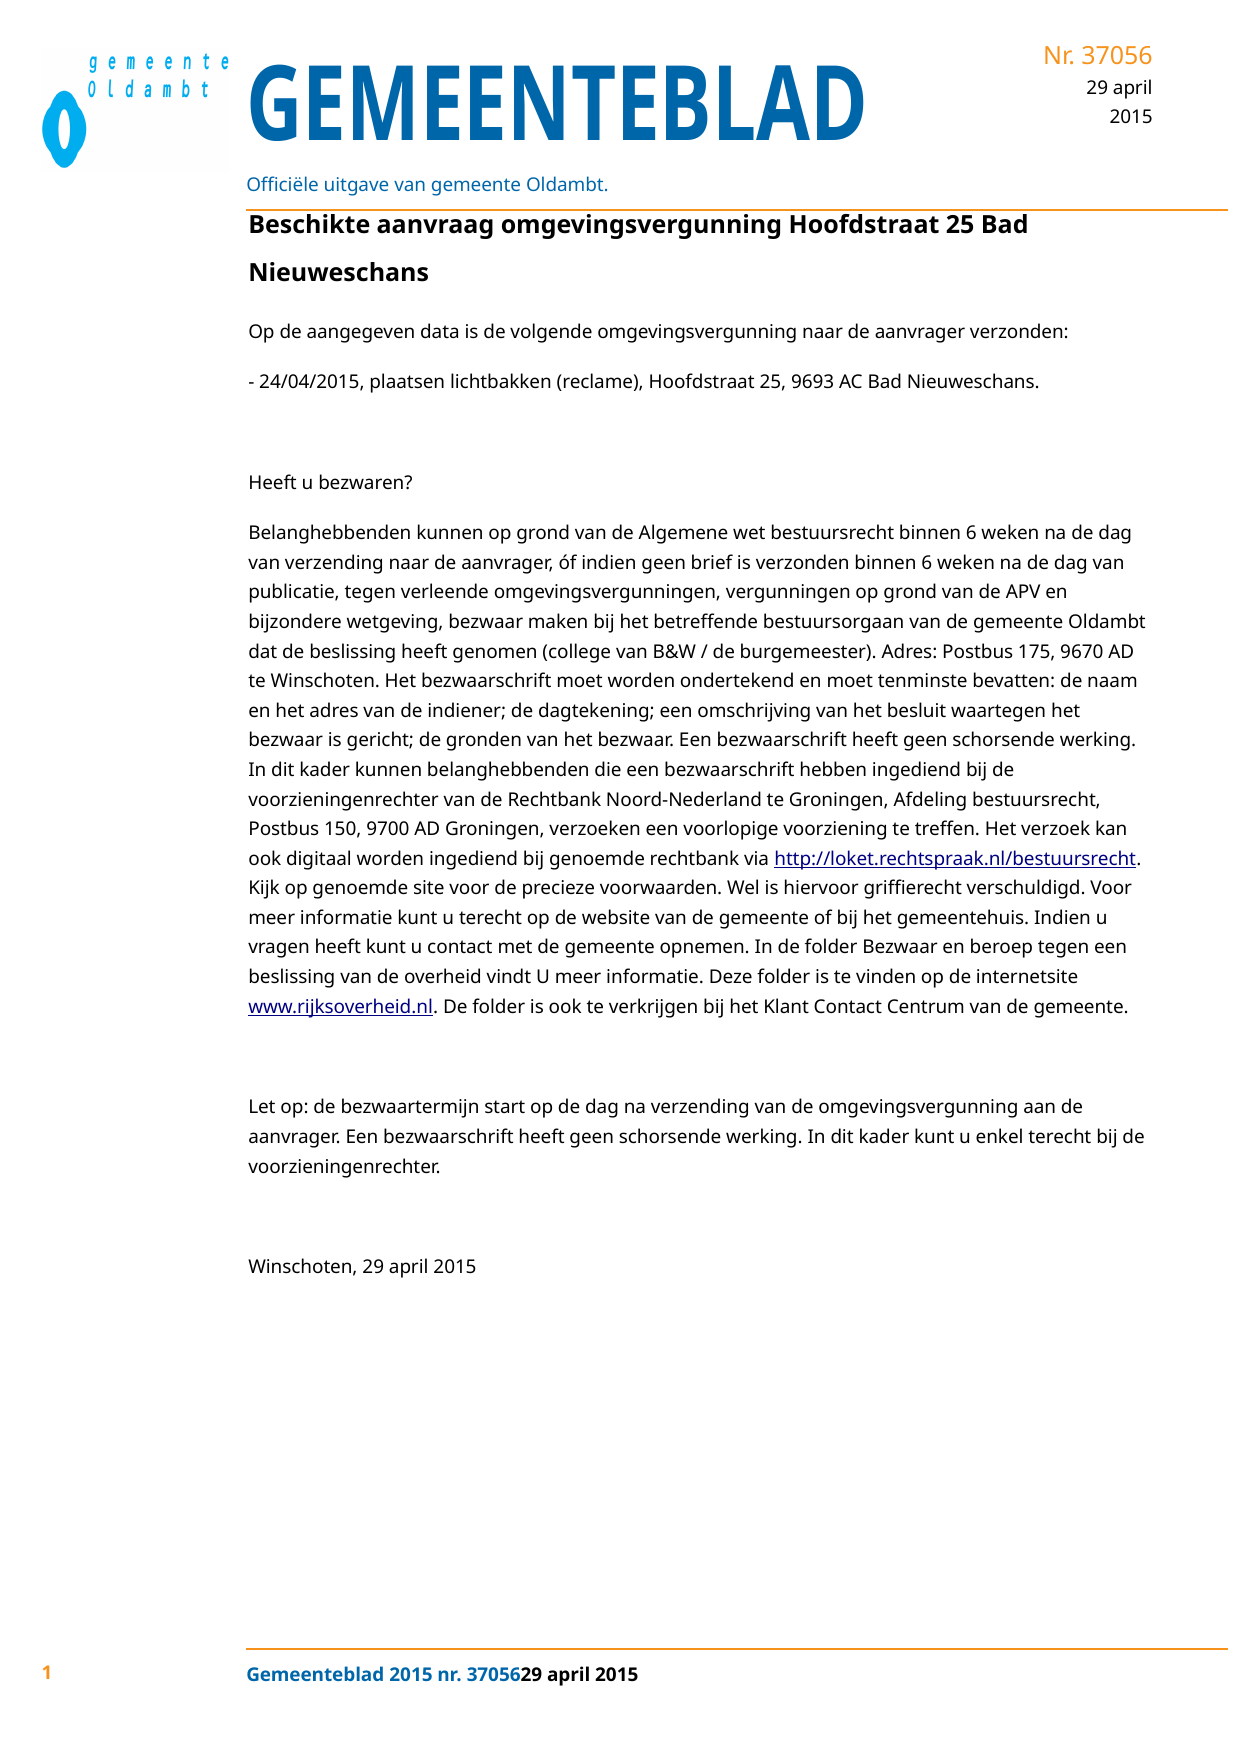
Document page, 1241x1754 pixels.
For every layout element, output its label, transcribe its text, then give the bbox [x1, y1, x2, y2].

text Beschikte aanvraag omgevingsvergunning Hoofdstraat 25 Bad Nieuweschans [248, 211, 1152, 288]
text Op de aangegeven data is de volgende omgevingsvergunning naar de aanvrager verzonden: [248, 318, 1152, 344]
text Heeft u bezwaren? [248, 469, 1152, 495]
picture [41, 47, 231, 172]
text - 24/04/2015, plaatsen lichtbakken (reclame), Hoofdstraat 25, 9693 AC Bad Nieuweschans. [248, 368, 1152, 394]
text Winschoten, 29 april 2015 [248, 1254, 1152, 1279]
text Let op: de bezwaartermijn start op de dag na verzending van de omgevingsvergunning aan de aanvrager. Een bezwaarschrift heeft geen schorsende werking. In dit kader kunt u enkel terecht bij de voorzieningenrechter. [248, 1094, 1152, 1179]
text Belanghebbenden kunnen op grond van de Algemene wet bestuursrecht binnen 6 weken na de dag van verzending naar de aanvrager, óf indien geen brief is verzonden binnen 6 weken na de dag van publicatie, tegen verleende omgevingsvergunningen, vergunningen op grond van de APV en bijzondere wetgeving, bezwaar maken bij het betreffende bestuursorgaan van de gemeente Oldambt dat de beslissing heeft genomen (college van B&W / de burgemeester). Adres: Postbus 175, 9670 AD te Winschoten. Het bezwaarschrift moet worden ondertekend en moet tenminste bevatten: de naam en het adres van de indiener; de dagtekening; een omschrijving van het besluit waartegen het bezwaar is gericht; de gronden van het bezwaar. Een bezwaarschrift heeft geen schorsende werking. In dit kader kunnen belanghebbenden die een bezwaarschrift hebben ingediend bij de voorzieningenrechter van de Rechtbank Noord-Nederland te Groningen, Afdeling bestuursrecht, Postbus 150, 9700 AD Groningen, verzoeken een voorlopige voorziening te treffen. Het verzoek kan ook digitaal worden ingediend bij genoemde rechtbank via http://loket.rechtspraak.nl/bestuursrecht. Kijk op genoemde site voor de precieze voorwaarden. Wel is hiervoor griffierecht verschuldigd. Voor meer informatie kunt u terecht op de website van de gemeente of bij het gemeentehuis. Indien u vragen heeft kunt u contact met de gemeente opnemen. In de folder Bezwaar en beroep tegen een beslissing van de overheid vindt U meer informatie. Deze folder is te vinden op de internetsite www.rijksoverheid.nl. De folder is ook te verkrijgen bij het Klant Contact Centrum van de gemeente. [248, 519, 1152, 1019]
